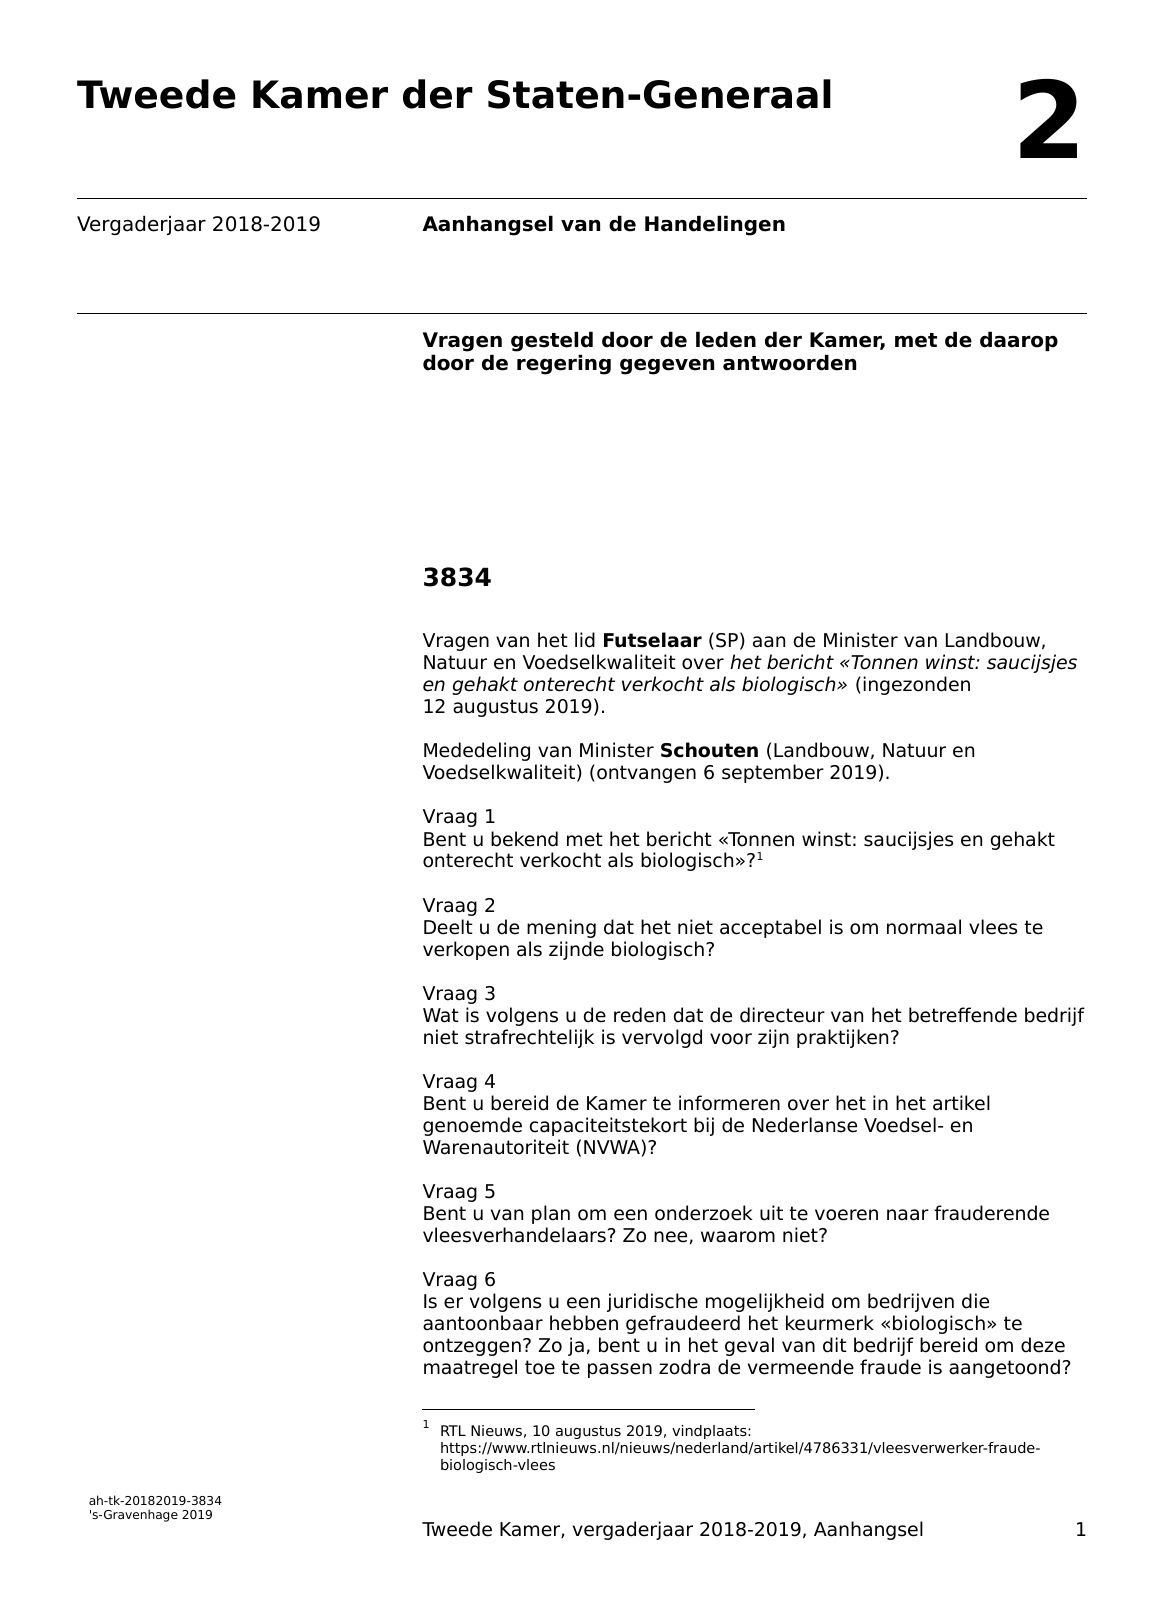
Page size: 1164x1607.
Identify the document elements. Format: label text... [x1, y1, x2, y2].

text Vraag 1 [422, 806, 1087, 828]
text Is er volgens u een juridische mogelijkheid om bedrijven die aantoonbaar hebben gefraudeerd het keurmerk «biologisch» te ontzeggen? Zo ja, bent u in het geval van dit bedrijf bereid om deze maatregel toe te passen zodra de vermeende fraude is aangetoond? [422, 1291, 1087, 1379]
text ah-tk-20182019-3834 [88, 1494, 323, 1508]
text Wat is volgens u de reden dat de directeur van het betreffende bedrijf niet strafrechtelijk is vervolgd voor zijn praktijken? [422, 1005, 1087, 1049]
text RTL Nieuws, 10 augustus 2019, vindplaats: https://www.rtlnieuws.nl/nieuws/nederland/artikel/4786331/vleesverwerker-fraude-biologisch-vlees [422, 1418, 1087, 1474]
text Bent u bekend met het bericht «Tonnen winst: saucijsjes en gehakt onterecht verkocht als biologisch»? [422, 828, 1087, 872]
table_cell Vergaderjaar 2018-2019 [77, 199, 422, 313]
text Vraag 4 [422, 1071, 1087, 1093]
text Vraag 2 [422, 894, 1087, 917]
text Mededeling van Minister Schouten (Landbouw, Natuur en Voedselkwaliteit) (ontvangen 6 september 2019). [422, 740, 1087, 784]
text Deelt u de mening dat het niet acceptabel is om normaal vlees te verkopen als zijnde biologisch? [422, 917, 1087, 961]
text Vraag 6 [422, 1269, 1087, 1291]
text Bent u bereid de Kamer te informeren over het in het artikel genoemde capaciteitstekort bij de Nederlanse Voedsel- en Warenautoriteit (NVWA)? [422, 1093, 1087, 1159]
text Vragen van het lid Futselaar (SP) aan de Minister van Landbouw, Natuur en Voedselkwaliteit over het bericht «Tonnen winst: saucijsjes en gehakt onterecht verkocht als biologisch» (ingezonden 12 augustus 2019). [422, 630, 1087, 718]
text 3834 [422, 563, 1087, 592]
text Vraag 5 [422, 1181, 1087, 1203]
table_cell Vragen gesteld door de leden der Kamer, met de daarop door de regering gegeven antwoorden [422, 314, 1087, 375]
table_cell [77, 314, 422, 375]
table_cell Aanhangsel van de Handelingen [422, 199, 1087, 313]
table_header 2 [886, 59, 1087, 198]
text 's-Gravenhage 2019 [88, 1508, 323, 1522]
text Vraag 3 [422, 983, 1087, 1005]
table_header Tweede Kamer der Staten-Generaal [77, 59, 886, 198]
text Bent u van plan om een onderzoek uit te voeren naar frauderende vleesverhandelaars? Zo nee, waarom niet? [422, 1203, 1087, 1247]
